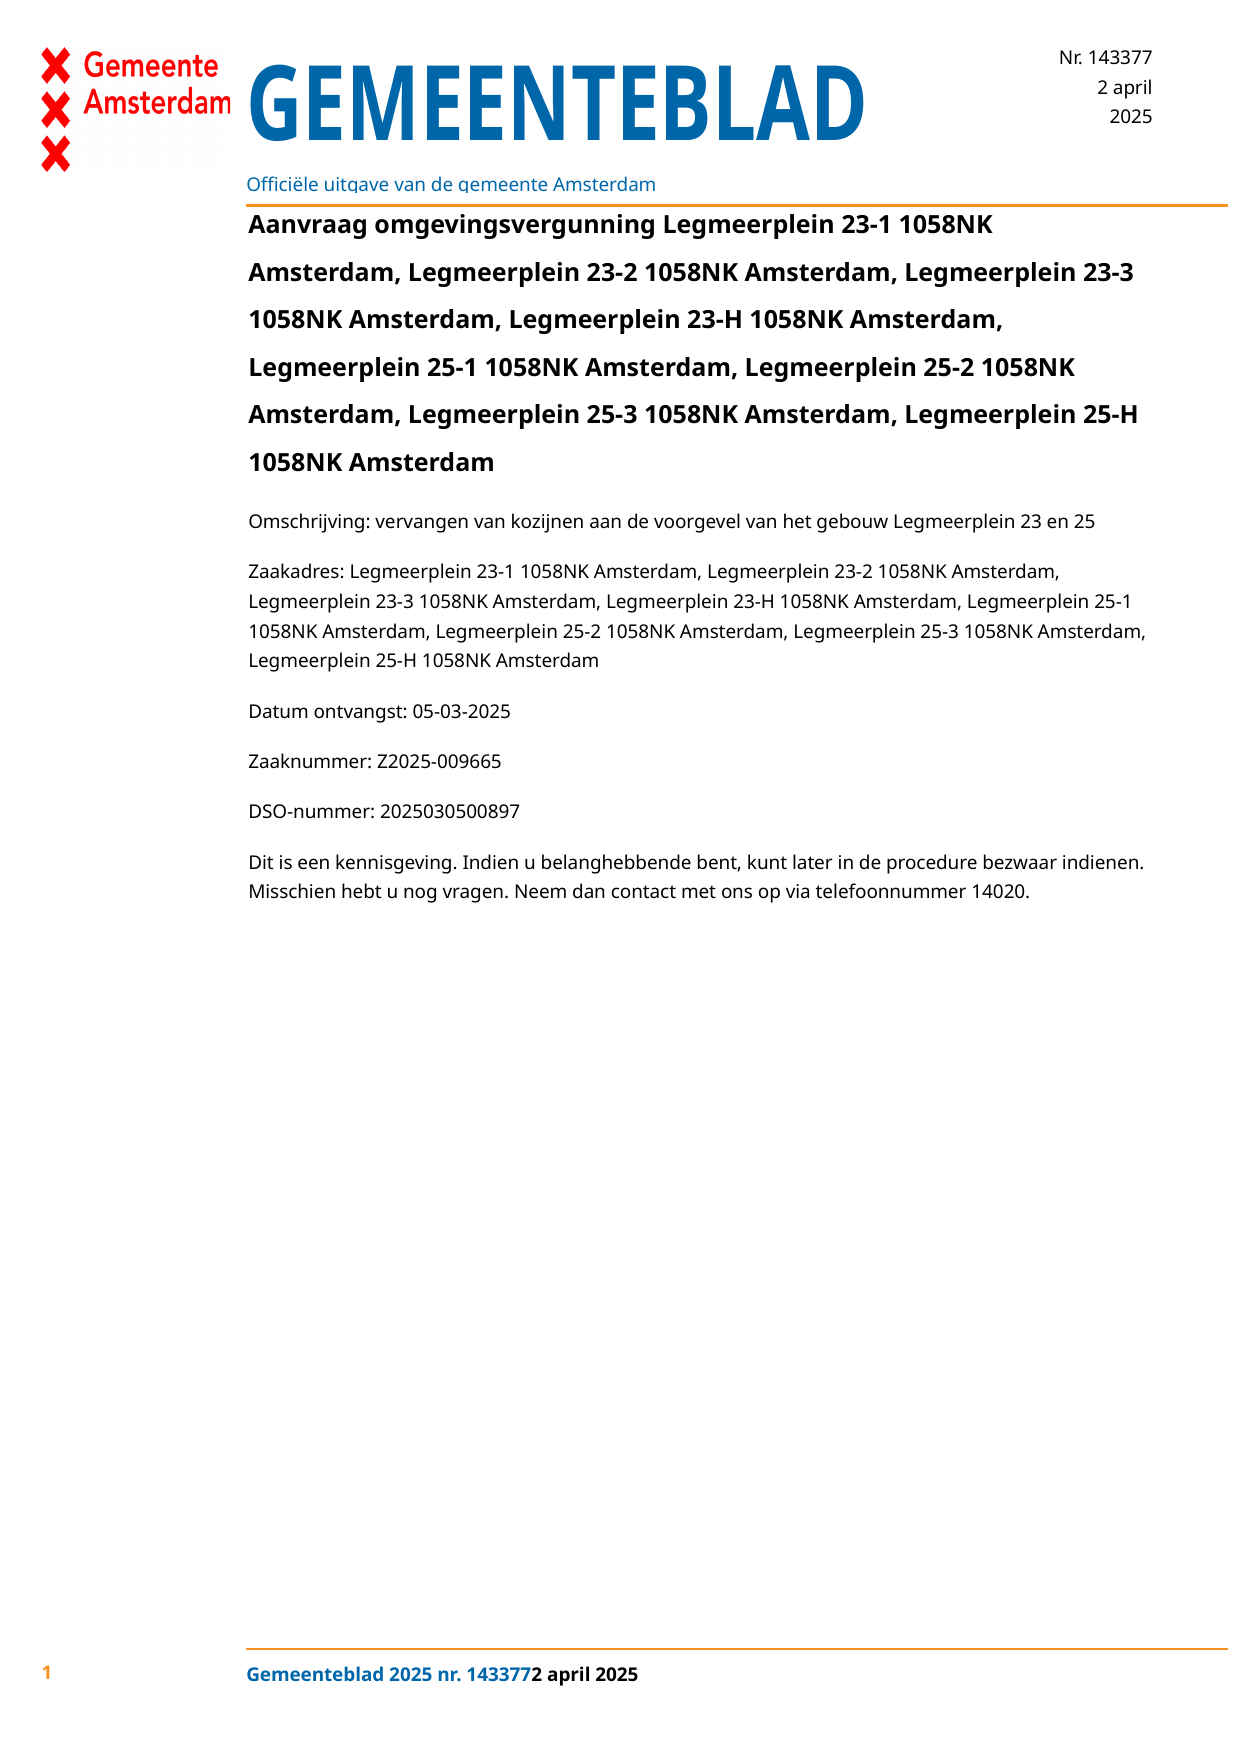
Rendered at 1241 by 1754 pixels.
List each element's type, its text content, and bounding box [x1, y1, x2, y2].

text Omschrijving: vervangen van kozijnen aan de voorgevel van het gebouw Legmeerplein 23 en 25 [248, 508, 1152, 534]
text Dit is een kennisgeving. Indien u belanghebbende bent, kunt later in de procedure bezwaar indienen. Misschien hebt u nog vragen. Neem dan contact met ons op via telefoonnummer 14020. [248, 849, 1152, 904]
text Zaakadres: Legmeerplein 23-1 1058NK Amsterdam, Legmeerplein 23-2 1058NK Amsterdam, Legmeerplein 23-3 1058NK Amsterdam, Legmeerplein 23-H 1058NK Amsterdam, Legmeerplein 25-1 1058NK Amsterdam, Legmeerplein 25-2 1058NK Amsterdam, Legmeerplein 25-3 1058NK Amsterdam, Legmeerplein 25-H 1058NK Amsterdam [248, 559, 1152, 673]
text Datum ontvangst: 05-03-2025 [248, 698, 1152, 724]
text DSO-nummer: 2025030500897 [248, 799, 1152, 824]
text Zaaknummer: Z2025-009665 [248, 748, 1152, 774]
text Aanvraag omgevingsvergunning Legmeerplein 23-1 1058NK Amsterdam, Legmeerplein 23-2 1058NK Amsterdam, Legmeerplein 23-3 1058NK Amsterdam, Legmeerplein 23-H 1058NK Amsterdam, Legmeerplein 25-1 1058NK Amsterdam, Legmeerplein 25-2 1058NK Amsterdam, Legmeerplein 25-3 1058NK Amsterdam, Legmeerplein 25-H 1058NK Amsterdam [248, 207, 1152, 479]
picture [41, 47, 231, 172]
